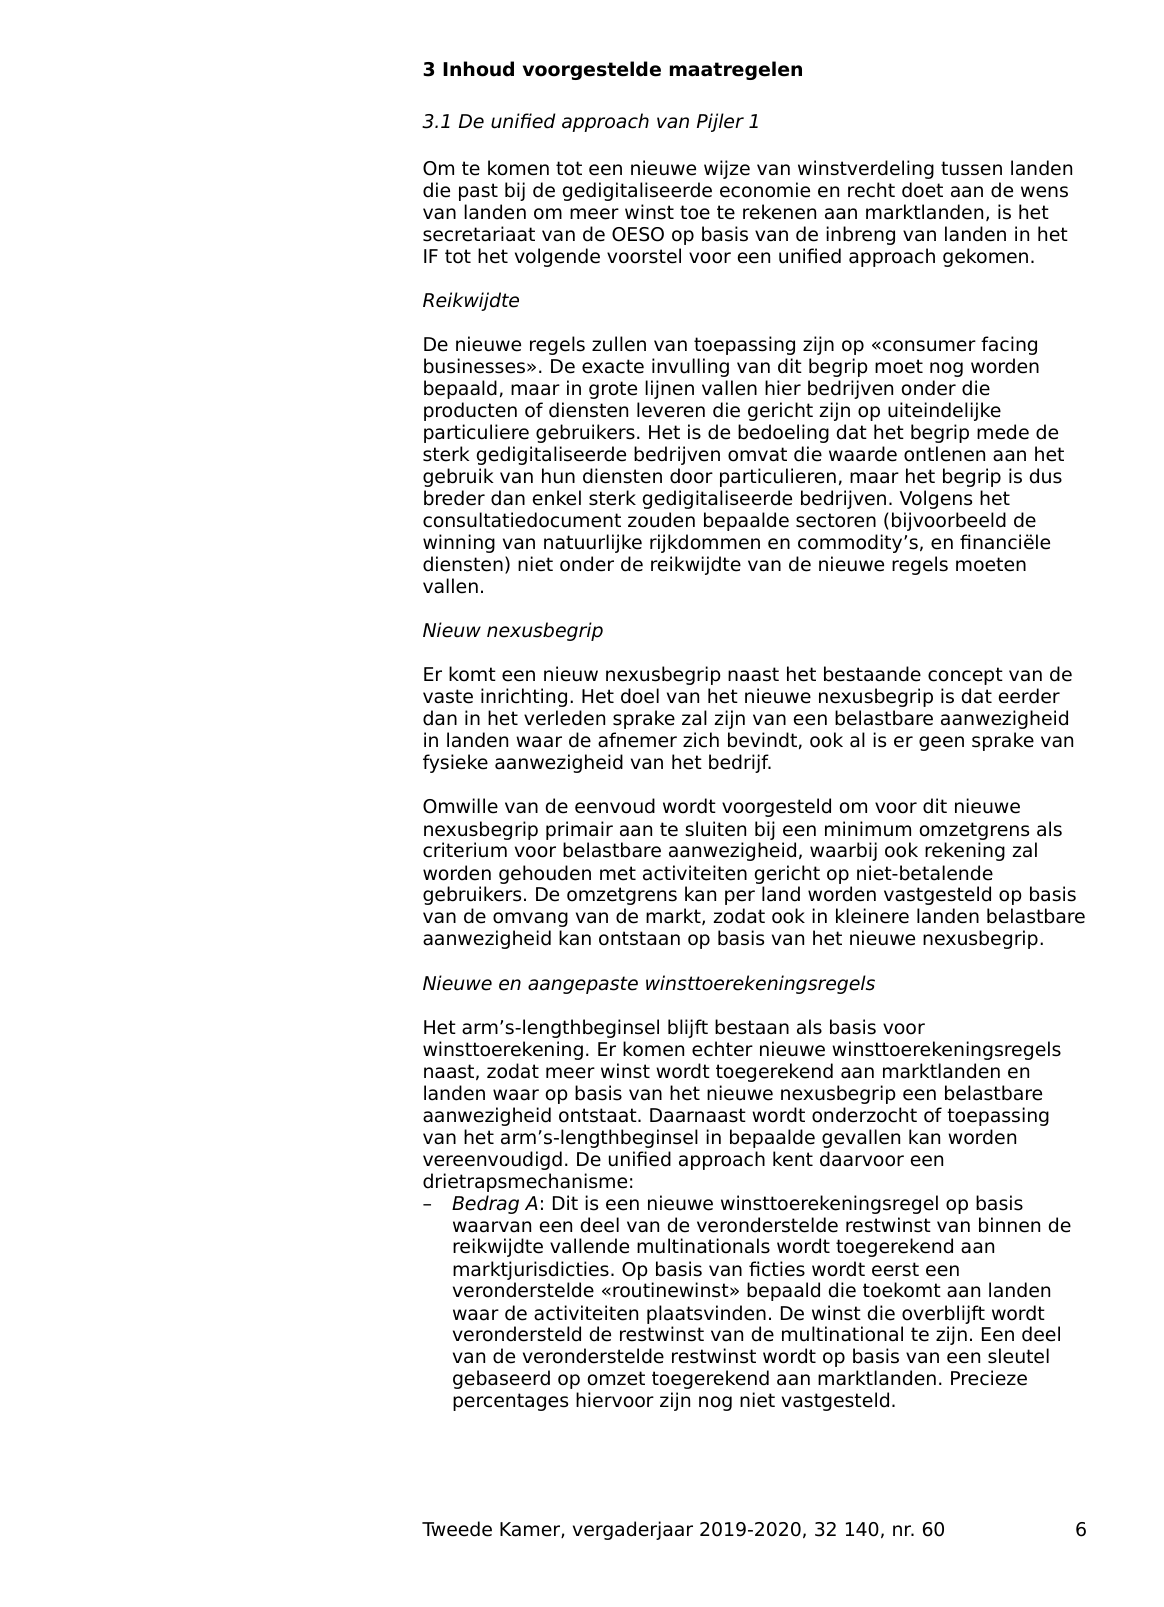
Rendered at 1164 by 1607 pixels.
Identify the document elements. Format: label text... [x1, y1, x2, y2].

text – Bedrag A: Dit is een nieuwe winsttoerekeningsregel op basis waarvan een deel van de veronderstelde restwinst van binnen de reikwijdte vallende multinationals wordt toegerekend aan marktjurisdicties. Op basis van ficties wordt eerst een veronderstelde «routinewinst» bepaald die toekomt aan landen waar de activiteiten plaatsvinden. De winst die overblijft wordt verondersteld de restwinst van de multinational te zijn. Een deel van de veronderstelde restwinst wordt op basis van een sleutel gebaseerd op omzet toegerekend aan marktlanden. Precieze percentages hiervoor zijn nog niet vastgesteld. [422, 1192, 1087, 1412]
subtitle Nieuwe en aangepaste winsttoerekeningsregels [422, 972, 1087, 994]
text Om te komen tot een nieuwe wijze van winstverdeling tussen landen die past bij de gedigitaliseerde economie en recht doet aan de wens van landen om meer winst toe te rekenen aan marktlanden, is het secretariaat van de OESO op basis van de inbreng van landen in het IF tot het volgende voorstel voor een unified approach gekomen. [422, 158, 1087, 268]
subtitle 3 Inhoud voorgestelde maatregelen [422, 59, 1087, 81]
text De nieuwe regels zullen van toepassing zijn op «consumer facing businesses». De exacte invulling van dit begrip moet nog worden bepaald, maar in grote lijnen vallen hier bedrijven onder die producten of diensten leveren die gericht zijn op uiteindelijke particuliere gebruikers. Het is de bedoeling dat het begrip mede de sterk gedigitaliseerde bedrijven omvat die waarde ontlenen aan het gebruik van hun diensten door particulieren, maar het begrip is dus breder dan enkel sterk gedigitaliseerde bedrijven. Volgens het consultatiedocument zouden bepaalde sectoren (bijvoorbeeld de winning van natuurlijke rijkdommen en commodity’s, en financiële diensten) niet onder de reikwijdte van de nieuwe regels moeten vallen. [422, 334, 1087, 598]
text Het arm’s-lengthbeginsel blijft bestaan als basis voor winsttoerekening. Er komen echter nieuwe winsttoerekeningsregels naast, zodat meer winst wordt toegerekend aan marktlanden en landen waar op basis van het nieuwe nexusbegrip een belastbare aanwezigheid ontstaat. Daarnaast wordt onderzocht of toepassing van het arm’s-lengthbeginsel in bepaalde gevallen kan worden vereenvoudigd. De unified approach kent daarvoor een drietrapsmechanisme: [422, 1017, 1087, 1192]
text Er komt een nieuw nexusbegrip naast het bestaande concept van de vaste inrichting. Het doel van het nieuwe nexusbegrip is dat eerder dan in het verleden sprake zal zijn van een belastbare aanwezigheid in landen waar de afnemer zich bevindt, ook al is er geen sprake van fysieke aanwezigheid van het bedrijf. [422, 664, 1087, 774]
subtitle Reikwijdte [422, 290, 1087, 312]
text Omwille van de eenvoud wordt voorgesteld om voor dit nieuwe nexusbegrip primair aan te sluiten bij een minimum omzetgrens als criterium voor belastbare aanwezigheid, waarbij ook rekening zal worden gehouden met activiteiten gericht op niet-betalende gebruikers. De omzetgrens kan per land worden vastgesteld op basis van de omvang van de markt, zodat ook in kleinere landen belastbare aanwezigheid kan ontstaan op basis van het nieuwe nexusbegrip. [422, 796, 1087, 950]
subtitle 3.1 De unified approach van Pijler 1 [422, 111, 1087, 133]
subtitle Nieuw nexusbegrip [422, 620, 1087, 642]
